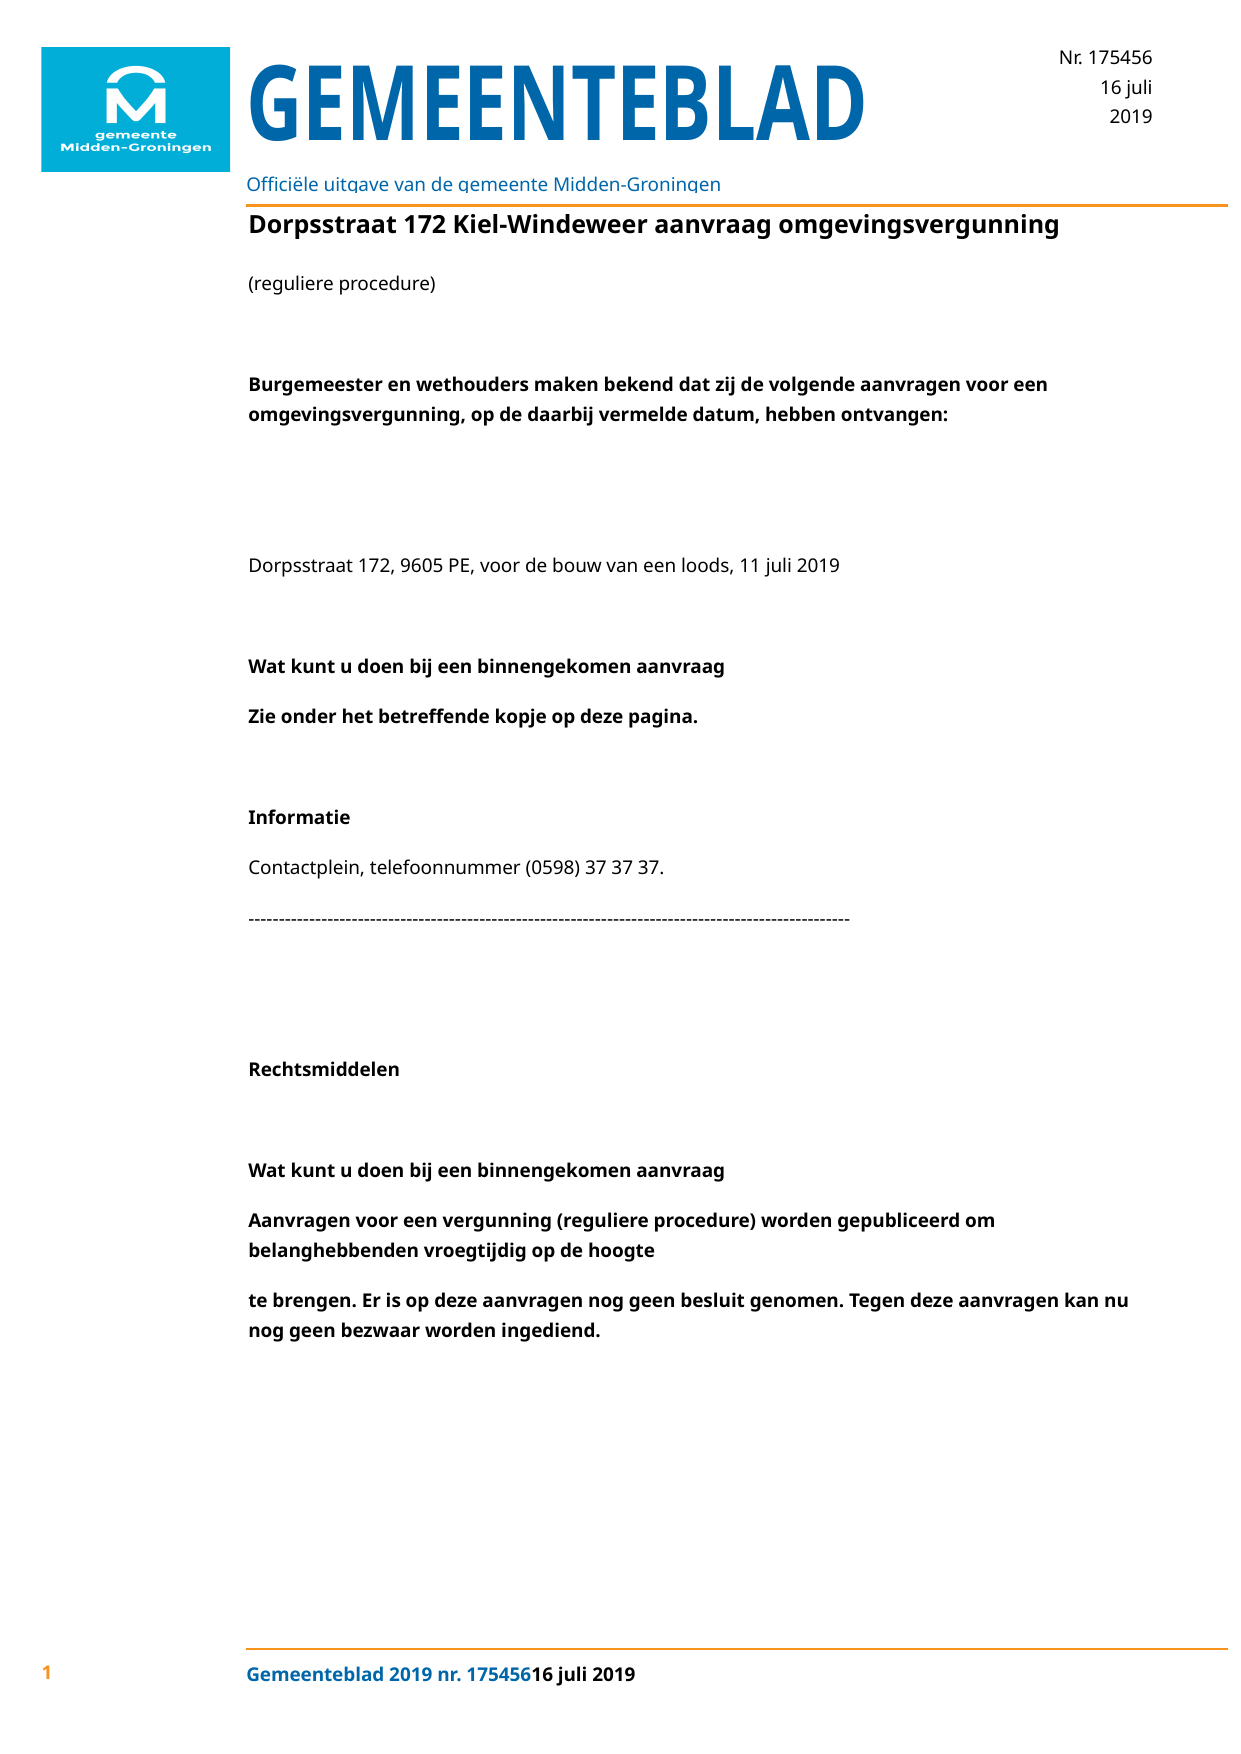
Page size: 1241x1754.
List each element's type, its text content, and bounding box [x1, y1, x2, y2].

text Informatie [248, 804, 1152, 830]
text Dorpsstraat 172 Kiel-Windeweer aanvraag omgevingsvergunning [248, 207, 1152, 241]
picture [108, 66, 164, 82]
picture [107, 89, 165, 122]
text Burgemeester en wethouders maken bekend dat zij de volgende aanvragen voor een omgevingsvergunning, op de daarbij vermelde datum, hebben ontvangen: [248, 371, 1152, 426]
text (reguliere procedure) [248, 270, 1152, 296]
text te brengen. Er is op deze aanvragen nog geen besluit genomen. Tegen deze aanvragen kan nu nog geen bezwaar worden ingediend. [248, 1287, 1152, 1343]
text Rechtsmiddelen [248, 1056, 1152, 1082]
text Aanvragen voor een vergunning (reguliere procedure) worden gepubliceerd om belanghebbenden vroegtijdig op de hoogte [248, 1207, 1152, 1263]
text --------------------------------------------------------------------------------------------------- [248, 905, 1152, 931]
picture [184, 146, 190, 153]
text Dorpsstraat 172, 9605 PE, voor de bouw van een loods, 11 juli 2019 [248, 552, 1152, 578]
text Wat kunt u doen bij een binnengekomen aanvraag [248, 1157, 1152, 1183]
text Zie onder het betreffende kopje op deze pagina. [248, 703, 1152, 729]
text Contactplein, telefoonnummer (0598) 37 37 37. [248, 854, 1152, 880]
text Wat kunt u doen bij een binnengekomen aanvraag [248, 653, 1152, 678]
